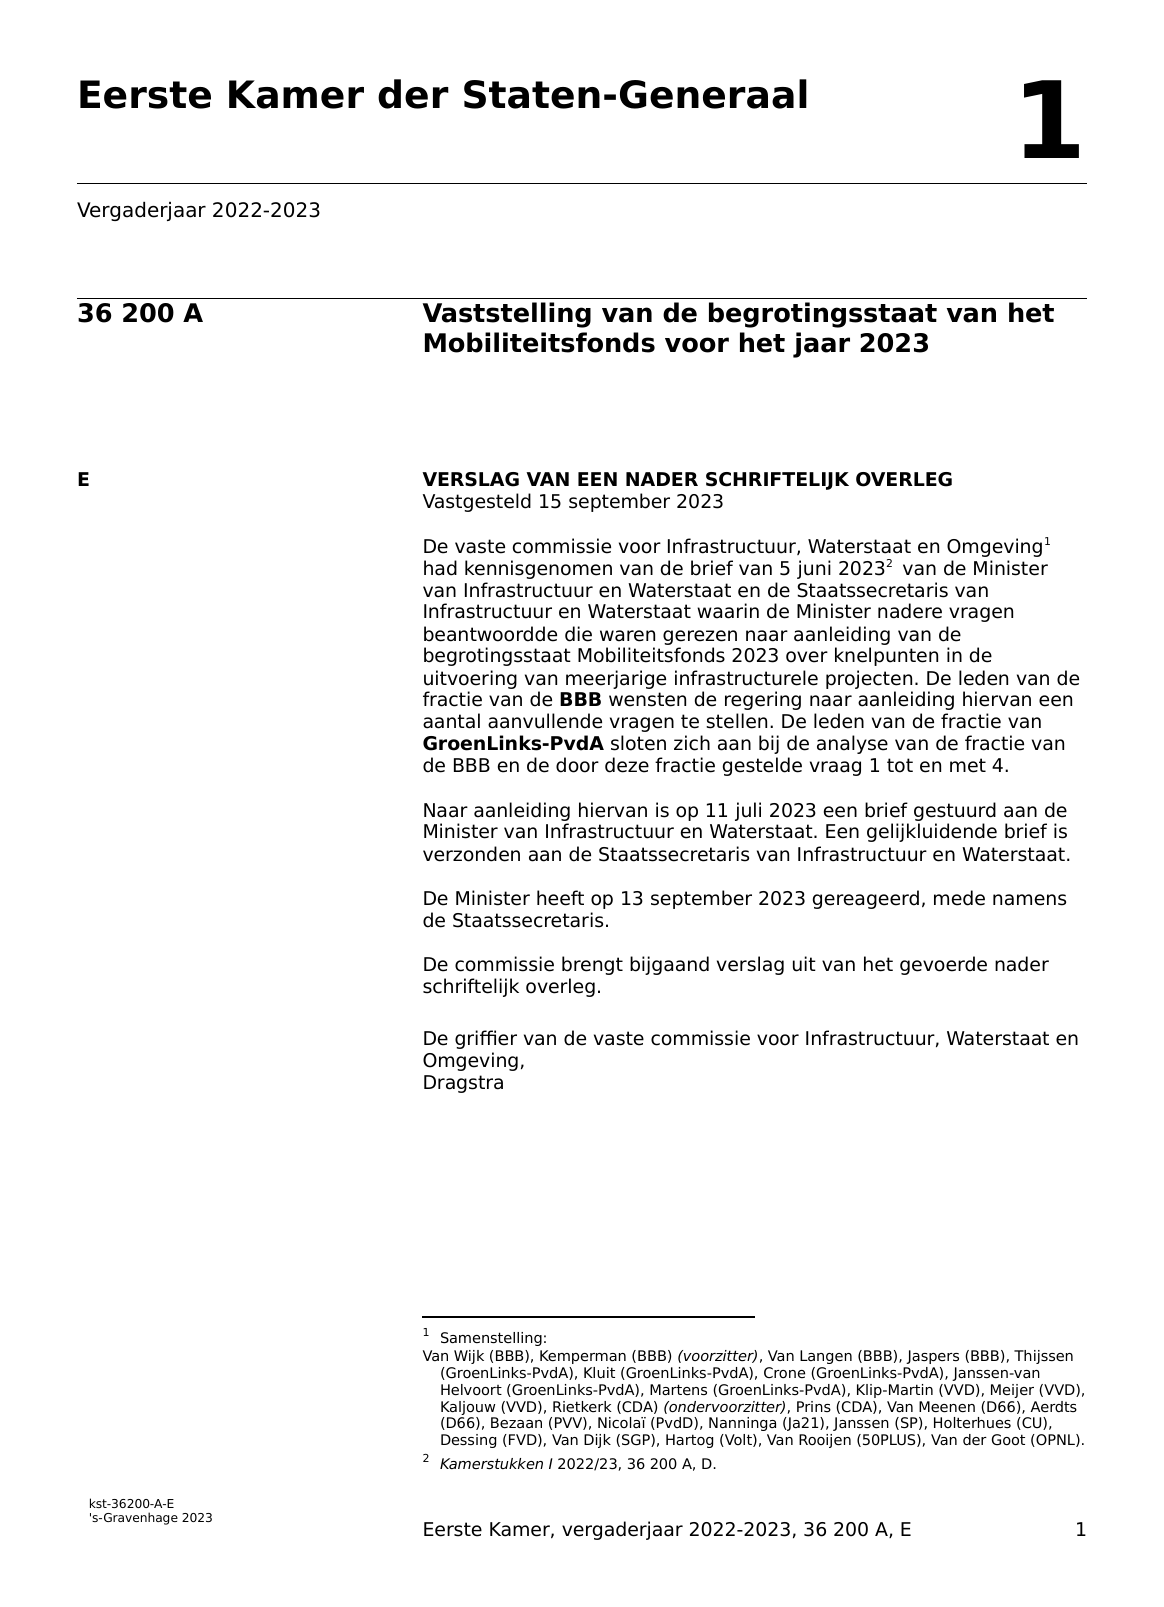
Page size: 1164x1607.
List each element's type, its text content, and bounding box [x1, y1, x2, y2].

text Naar aanleiding hiervan is op 11 juli 2023 een brief gestuurd aan de Minister van Infrastructuur en Waterstaat. Een gelijkluidende brief is verzonden aan de Staatssecretaris van Infrastructuur en Waterstaat. [422, 799, 1087, 865]
table_cell Vergaderjaar 2022-2023 [77, 184, 1087, 298]
text Samenstelling: [422, 1326, 1087, 1348]
table_header 1 [886, 59, 1087, 183]
text De vaste commissie voor Infrastructuur, Waterstaat en Omgeving had kennisgenomen van de brief van 5 juni 2023 van de Minister van Infrastructuur en Waterstaat en de Staatssecretaris van Infrastructuur en Waterstaat waarin de Minister nadere vragen beantwoordde die waren gerezen naar aanleiding van de begrotingsstaat Mobiliteitsfonds 2023 over knelpunten in de uitvoering van meerjarige infrastructurele projecten. De leden van de fractie van de BBB wensten de regering naar aanleiding hiervan een aantal aanvullende vragen te stellen. De leden van de fractie van GroenLinks-PvdA sloten zich aan bij de analyse van de fractie van de BBB en de door deze fractie gestelde vraag 1 tot en met 4. [422, 536, 1087, 777]
text 's-Gravenhage 2023 [88, 1511, 323, 1525]
subtitle E VERSLAG VAN EEN NADER SCHRIFTELIJK OVERLEG [77, 469, 1087, 491]
text De Minister heeft op 13 september 2023 gereageerd, mede namens de Staatssecretaris. [422, 888, 1087, 932]
table_header Eerste Kamer der Staten-Generaal [77, 59, 886, 183]
text kst-36200-A-E [88, 1497, 323, 1511]
subtitle 36 200 A Vaststelling van de begrotingsstaat van het Mobiliteitsfonds voor het jaar 2023 [77, 299, 1087, 358]
text Kamerstukken I 2022/23, 36 200 A, D. [422, 1452, 1087, 1474]
text Vastgesteld 15 september 2023 [422, 491, 1087, 513]
text Van Wijk (BBB), Kemperman (BBB) (voorzitter), Van Langen (BBB), Jaspers (BBB), Thijssen (GroenLinks-PvdA), Kluit (GroenLinks-PvdA), Crone (GroenLinks-PvdA), Janssen-van Helvoort (GroenLinks-PvdA), Martens (GroenLinks-PvdA), Klip-Martin (VVD), Meijer (VVD), Kaljouw (VVD), Rietkerk (CDA) (ondervoorzitter), Prins (CDA), Van Meenen (D66), Aerdts (D66), Bezaan (PVV), Nicolaï (PvdD), Nanninga (Ja21), Janssen (SP), Holterhues (CU), Dessing (FVD), Van Dijk (SGP), Hartog (Volt), Van Rooijen (50PLUS), Van der Goot (OPNL). [422, 1348, 1087, 1449]
text De griffier van de vaste commissie voor Infrastructuur, Waterstaat en Omgeving, Dragstra [422, 1028, 1087, 1094]
text De commissie brengt bijgaand verslag uit van het gevoerde nader schriftelijk overleg. [422, 954, 1087, 998]
